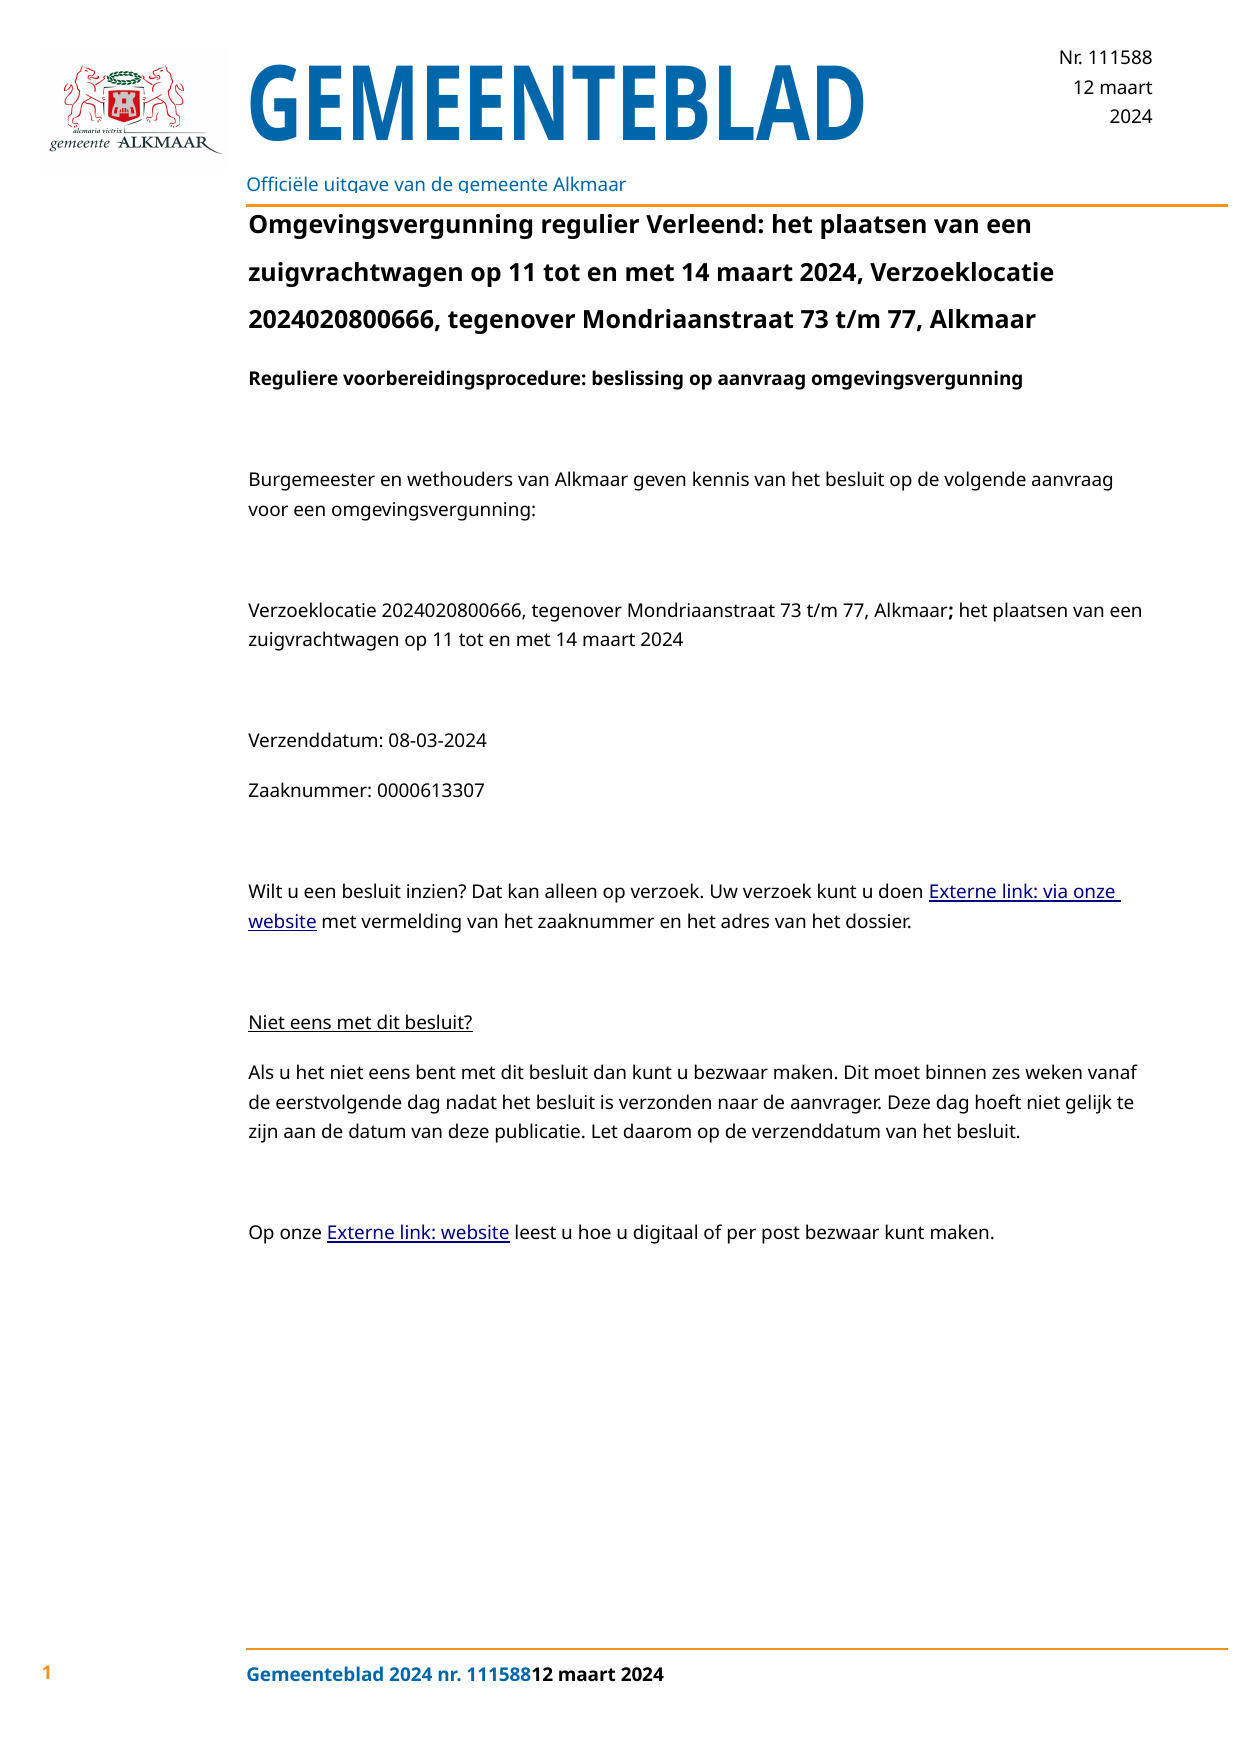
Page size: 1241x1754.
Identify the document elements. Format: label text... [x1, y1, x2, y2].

text Als u het niet eens bent met dit besluit dan kunt u bezwaar maken. Dit moet binnen zes weken vanaf de eerstvolgende dag nadat het besluit is verzonden naar de aanvrager. Deze dag hoeft niet gelijk te zijn aan de datum van deze publicatie. Let daarom op de verzenddatum van het besluit. [248, 1059, 1152, 1144]
text Zaaknummer: 0000613307 [248, 778, 1152, 803]
text Verzoeklocatie 2024020800666, tegenover Mondriaanstraat 73 t/m 77, Alkmaar; het plaatsen van een zuigvrachtwagen op 11 tot en met 14 maart 2024 [248, 597, 1152, 652]
text Reguliere voorbereidingsprocedure: beslissing op aanvraag omgevingsvergunning [248, 366, 1152, 391]
text Burgemeester en wethouders van Alkmaar geven kennis van het besluit op de volgende aanvraag voor een omgevingsvergunning: [248, 466, 1152, 522]
text Verzenddatum: 08-03-2024 [248, 727, 1152, 753]
text Op onze Externe link: website leest u hoe u digitaal of per post bezwaar kunt maken. [248, 1219, 1152, 1245]
text Wilt u een besluit inzien? Dat kan alleen op verzoek. Uw verzoek kunt u doen Externe link: via onze website met vermelding van het zaaknummer en het adres van het dossier. [248, 878, 1152, 934]
picture [41, 47, 231, 172]
text Omgevingsvergunning regulier Verleend: het plaatsen van een zuigvrachtwagen op 11 tot en met 14 maart 2024, Verzoeklocatie 2024020800666, tegenover Mondriaanstraat 73 t/m 77, Alkmaar [248, 207, 1152, 336]
text Niet eens met dit besluit? [248, 1009, 1152, 1034]
